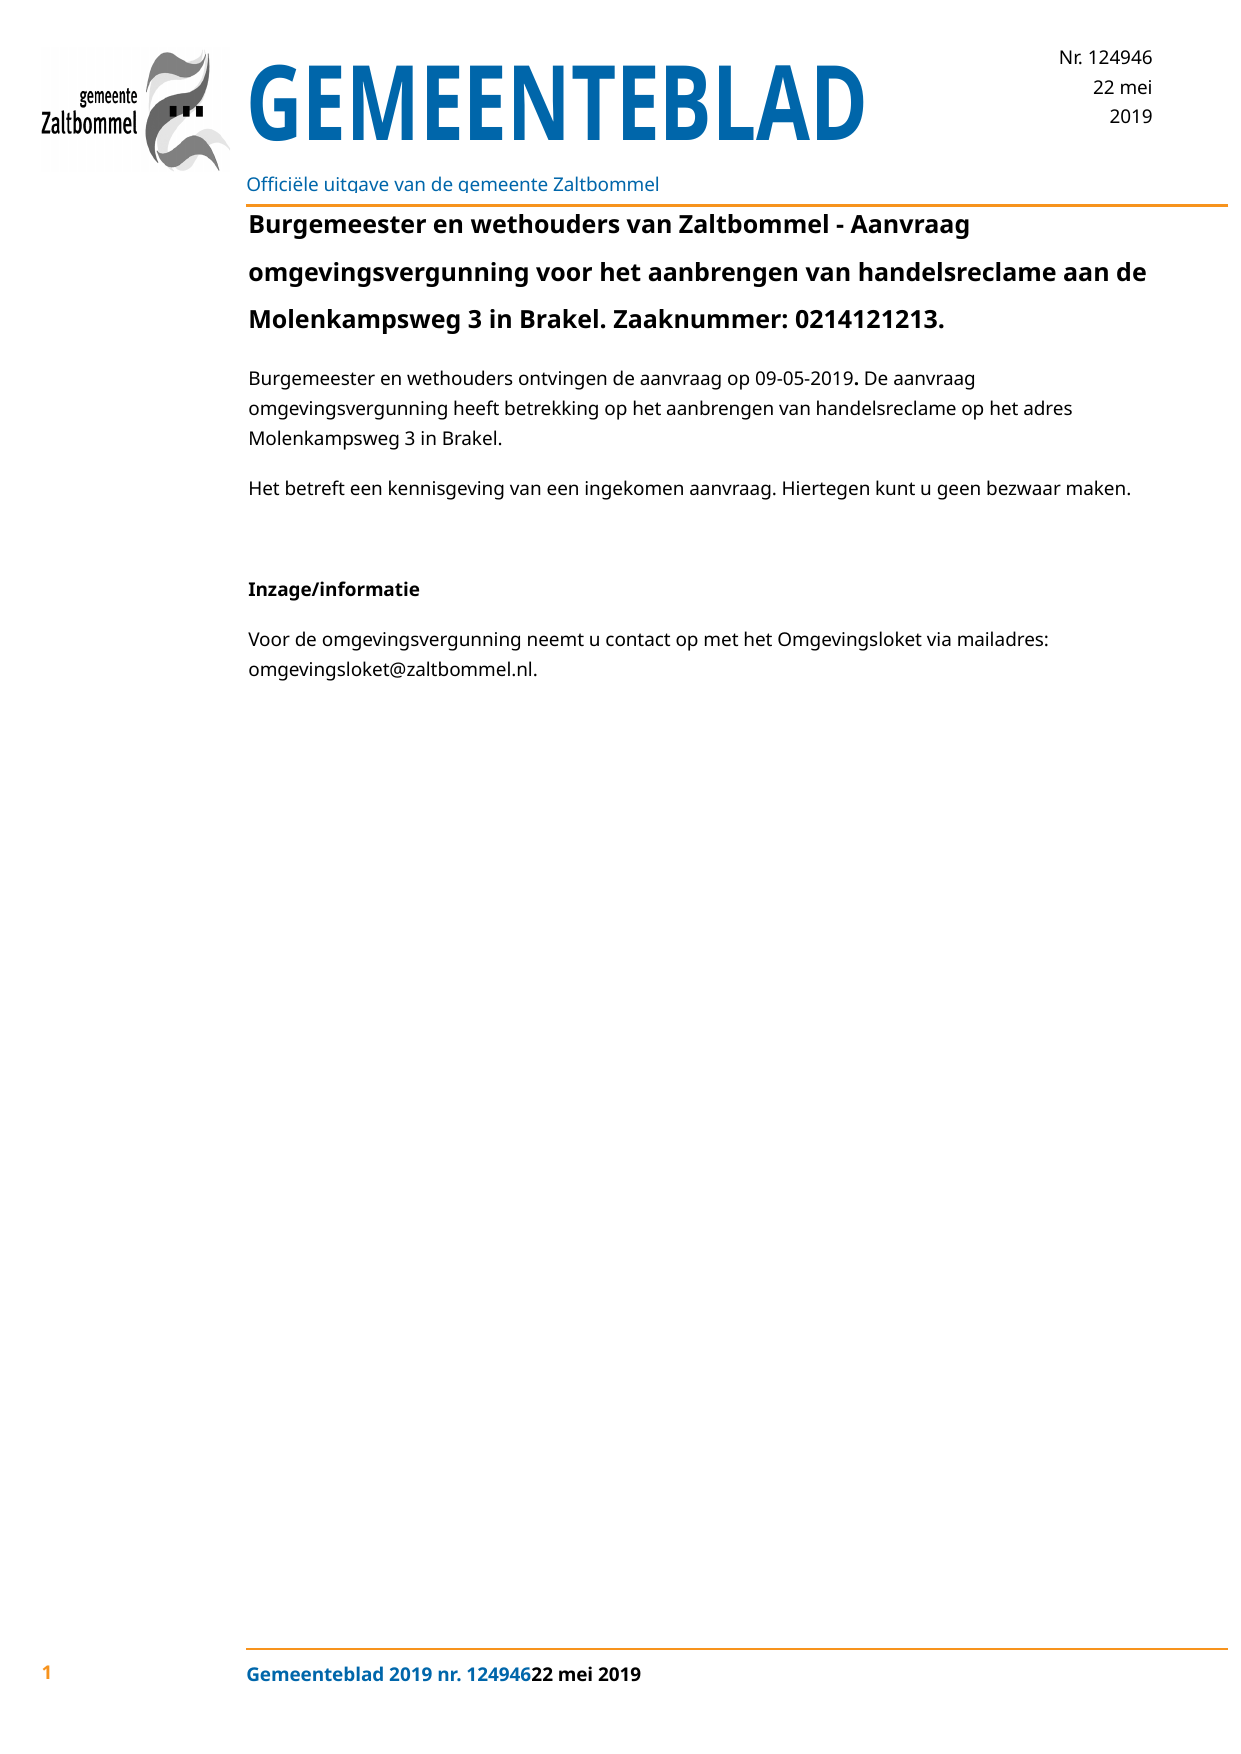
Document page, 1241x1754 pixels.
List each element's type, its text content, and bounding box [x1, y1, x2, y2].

text Burgemeester en wethouders van Zaltbommel - Aanvraag omgevingsvergunning voor het aanbrengen van handelsreclame aan de Molenkampsweg 3 in Brakel. Zaaknummer: 0214121213. [248, 207, 1152, 336]
text Het betreft een kennisgeving van een ingekomen aanvraag. Hiertegen kunt u geen bezwaar maken. [248, 475, 1152, 501]
picture [41, 47, 231, 172]
text Voor de omgevingsvergunning neemt u contact op met het Omgevingsloket via mailadres: omgevingsloket@zaltbommel.nl. [248, 626, 1152, 682]
text Burgemeester en wethouders ontvingen de aanvraag op 09-05-2019. De aanvraag omgevingsvergunning heeft betrekking op het aanbrengen van handelsreclame op het adres Molenkampsweg 3 in Brakel. [248, 366, 1152, 450]
text Inzage/informatie [248, 576, 1152, 602]
